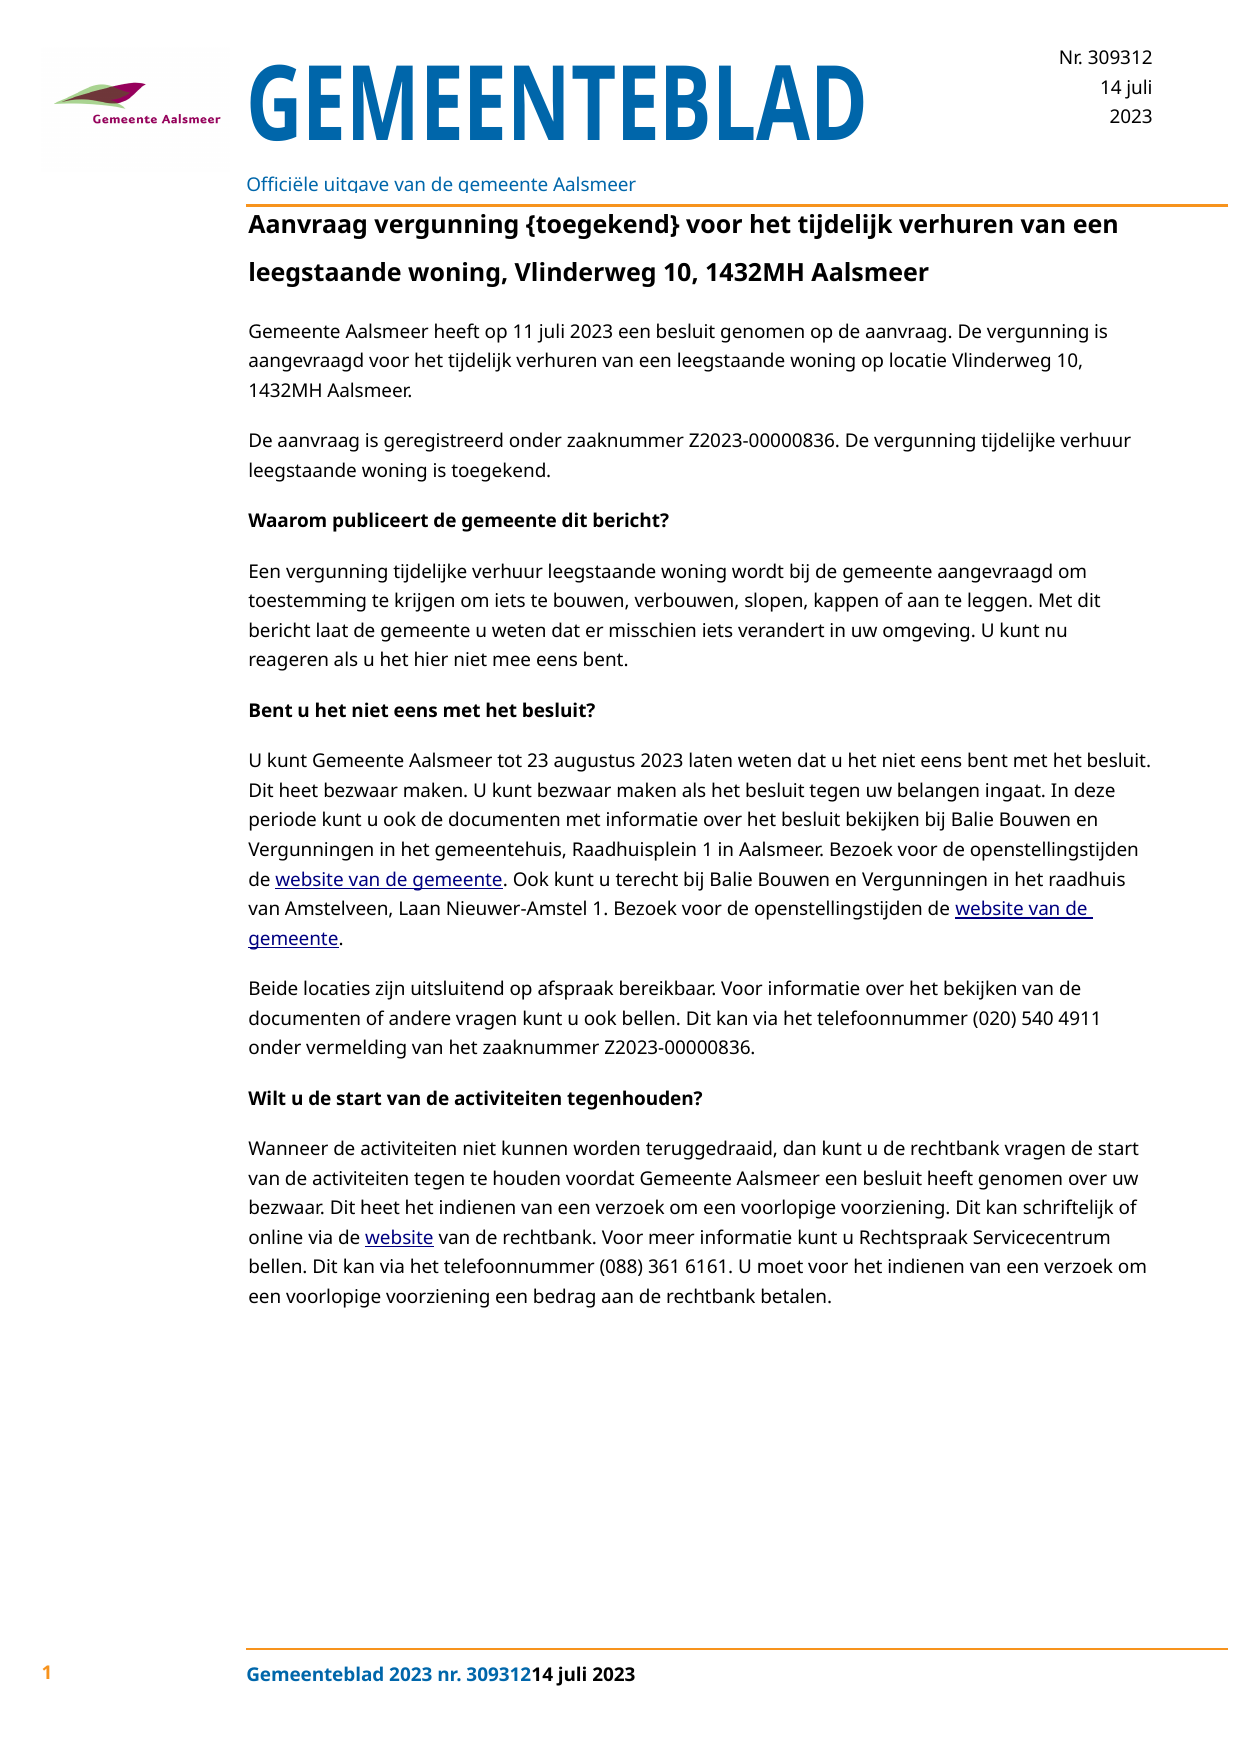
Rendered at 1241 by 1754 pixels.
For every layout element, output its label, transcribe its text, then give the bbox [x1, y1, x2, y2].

text De aanvraag is geregistreerd onder zaaknummer Z2023-00000836. De vergunning tijdelijke verhuur leegstaande woning is toegekend. [248, 427, 1152, 483]
text Aanvraag vergunning {toegekend} voor het tijdelijk verhuren van een leegstaande woning, Vlinderweg 10, 1432MH Aalsmeer [248, 207, 1152, 288]
text Bent u het niet eens met het besluit? [248, 697, 1152, 723]
text Waarom publiceert de gemeente dit bericht? [248, 507, 1152, 533]
text Wanneer de activiteiten niet kunnen worden teruggedraaid, dan kunt u de rechtbank vragen de start van de activiteiten tegen te houden voordat Gemeente Aalsmeer een besluit heeft genomen over uw bezwaar. Dit heet het indienen van een verzoek om een voorlopige voorziening. Dit kan schriftelijk of online via de website van de rechtbank. Voor meer informatie kunt u Rechtspraak Servicecentrum bellen. Dit kan via het telefoonnummer (088) 361 6161. U moet voor het indienen van een verzoek om een voorlopige voorziening een bedrag aan de rechtbank betalen. [248, 1135, 1152, 1309]
text U kunt Gemeente Aalsmeer tot 23 augustus 2023 laten weten dat u het niet eens bent met het besluit. Dit heet bezwaar maken. U kunt bezwaar maken als het besluit tegen uw belangen ingaat. In deze periode kunt u ook de documenten met informatie over het besluit bekijken bij Balie Bouwen en Vergunningen in het gemeentehuis, Raadhuisplein 1 in Aalsmeer. Bezoek voor de openstellingstijden de website van de gemeente. Ook kunt u terecht bij Balie Bouwen en Vergunningen in het raadhuis van Amstelveen, Laan Nieuwer-Amstel 1. Bezoek voor de openstellingstijden de website van de gemeente. [248, 747, 1152, 951]
text Een vergunning tijdelijke verhuur leegstaande woning wordt bij de gemeente aangevraagd om toestemming te krijgen om iets te bouwen, verbouwen, slopen, kappen of aan te leggen. Met dit bericht laat de gemeente u weten dat er misschien iets verandert in uw omgeving. U kunt nu reageren als u het hier niet mee eens bent. [248, 558, 1152, 672]
text Gemeente Aalsmeer heeft op 11 juli 2023 een besluit genomen op de aanvraag. De vergunning is aangevraagd voor het tijdelijk verhuren van een leegstaande woning op locatie Vlinderweg 10, 1432MH Aalsmeer. [248, 318, 1152, 403]
picture [41, 47, 231, 172]
text Beide locaties zijn uitsluitend op afspraak bereikbaar. Voor informatie over het bekijken van de documenten of andere vragen kunt u ook bellen. Dit kan via het telefoonnummer (020) 540 4911 onder vermelding van het zaaknummer Z2023-00000836. [248, 975, 1152, 1060]
text Wilt u de start van de activiteiten tegenhouden? [248, 1085, 1152, 1111]
